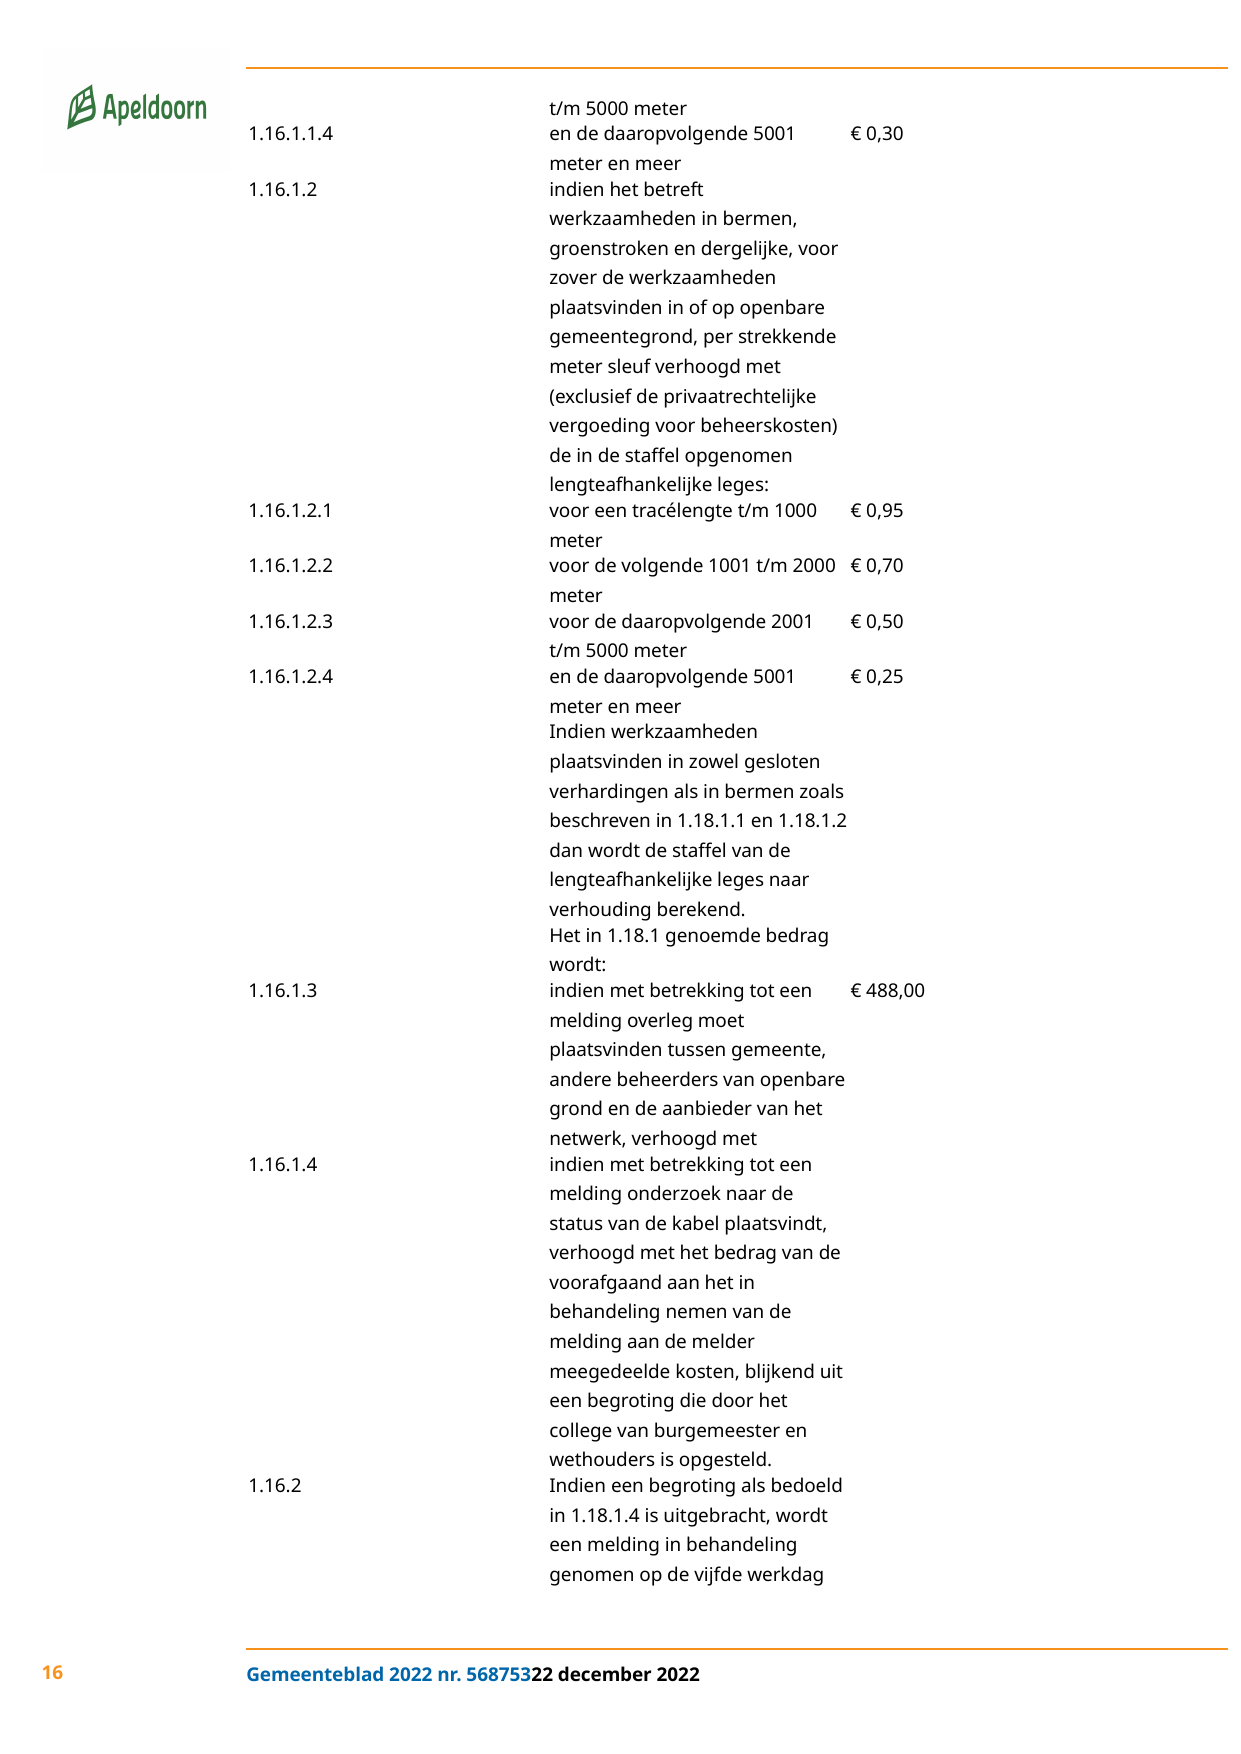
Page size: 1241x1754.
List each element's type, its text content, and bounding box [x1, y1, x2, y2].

table_cell [248, 719, 549, 922]
table_cell Indien een begroting als bedoeld in 1.18.1.4 is uitgebracht, wordt een melding in behandeling genomen op de vijfde werkdag [549, 1473, 850, 1587]
picture [41, 47, 231, 172]
table_cell € 0,25 [850, 663, 1152, 719]
table_cell [248, 922, 549, 977]
table_cell Het in 1.18.1 genoemde bedrag wordt: [549, 922, 850, 977]
table_cell € 0,95 [850, 498, 1152, 553]
table_cell 1.16.1.3 [248, 977, 549, 1151]
table_cell 1.16.1.2.4 [248, 663, 549, 719]
table_cell en de daaropvolgende 5001 meter en meer [549, 121, 850, 176]
table_cell 1.16.2 [248, 1473, 549, 1587]
table_cell [248, 95, 549, 121]
table_cell € 0,50 [850, 608, 1152, 663]
table_cell [850, 176, 1152, 497]
table_cell [850, 95, 1152, 121]
table_cell € 0,30 [850, 121, 1152, 176]
table_cell [850, 1151, 1152, 1472]
table_cell € 0,70 [850, 553, 1152, 608]
table_cell 1.16.1.2.2 [248, 553, 549, 608]
table_cell € 488,00 [850, 977, 1152, 1151]
table_cell en de daaropvolgende 5001 meter en meer [549, 663, 850, 719]
table_cell 1.16.1.2.3 [248, 608, 549, 663]
table_cell indien met betrekking tot een melding overleg moet plaatsvinden tussen gemeente, andere beheerders van openbare grond en de aanbieder van het netwerk, verhoogd met [549, 977, 850, 1151]
table_cell 1.16.1.2.1 [248, 498, 549, 553]
table_cell voor de volgende 1001 t/m 2000 meter [549, 553, 850, 608]
table_cell [850, 922, 1152, 977]
table_cell indien met betrekking tot een melding onderzoek naar de status van de kabel plaatsvindt, verhoogd met het bedrag van de voorafgaand aan het in behandeling nemen van de melding aan de melder meegedeelde kosten, blijkend uit een begroting die door het college van burgemeester en wethouders is opgesteld. [549, 1151, 850, 1472]
table_cell indien het betreft werkzaamheden in bermen, groenstroken en dergelijke, voor zover de werkzaamheden plaatsvinden in of op openbare gemeentegrond, per strekkende meter sleuf verhoogd met (exclusief de privaatrechtelijke vergoeding voor beheerskosten) de in de staffel opgenomen lengteafhankelijke leges: [549, 176, 850, 497]
table_cell 1.16.1.4 [248, 1151, 549, 1472]
table_cell t/m 5000 meter [549, 95, 850, 121]
table_cell 1.16.1.1.4 [248, 121, 549, 176]
table_cell voor de daaropvolgende 2001 t/m 5000 meter [549, 608, 850, 663]
table_cell 1.16.1.2 [248, 176, 549, 497]
table_cell [850, 1473, 1152, 1587]
table_cell Indien werkzaamheden plaatsvinden in zowel gesloten verhardingen als in bermen zoals beschreven in 1.18.1.1 en 1.18.1.2 dan wordt de staffel van de lengteafhankelijke leges naar verhouding berekend. [549, 719, 850, 922]
table_cell voor een tracélengte t/m 1000 meter [549, 498, 850, 553]
table_cell [850, 719, 1152, 922]
